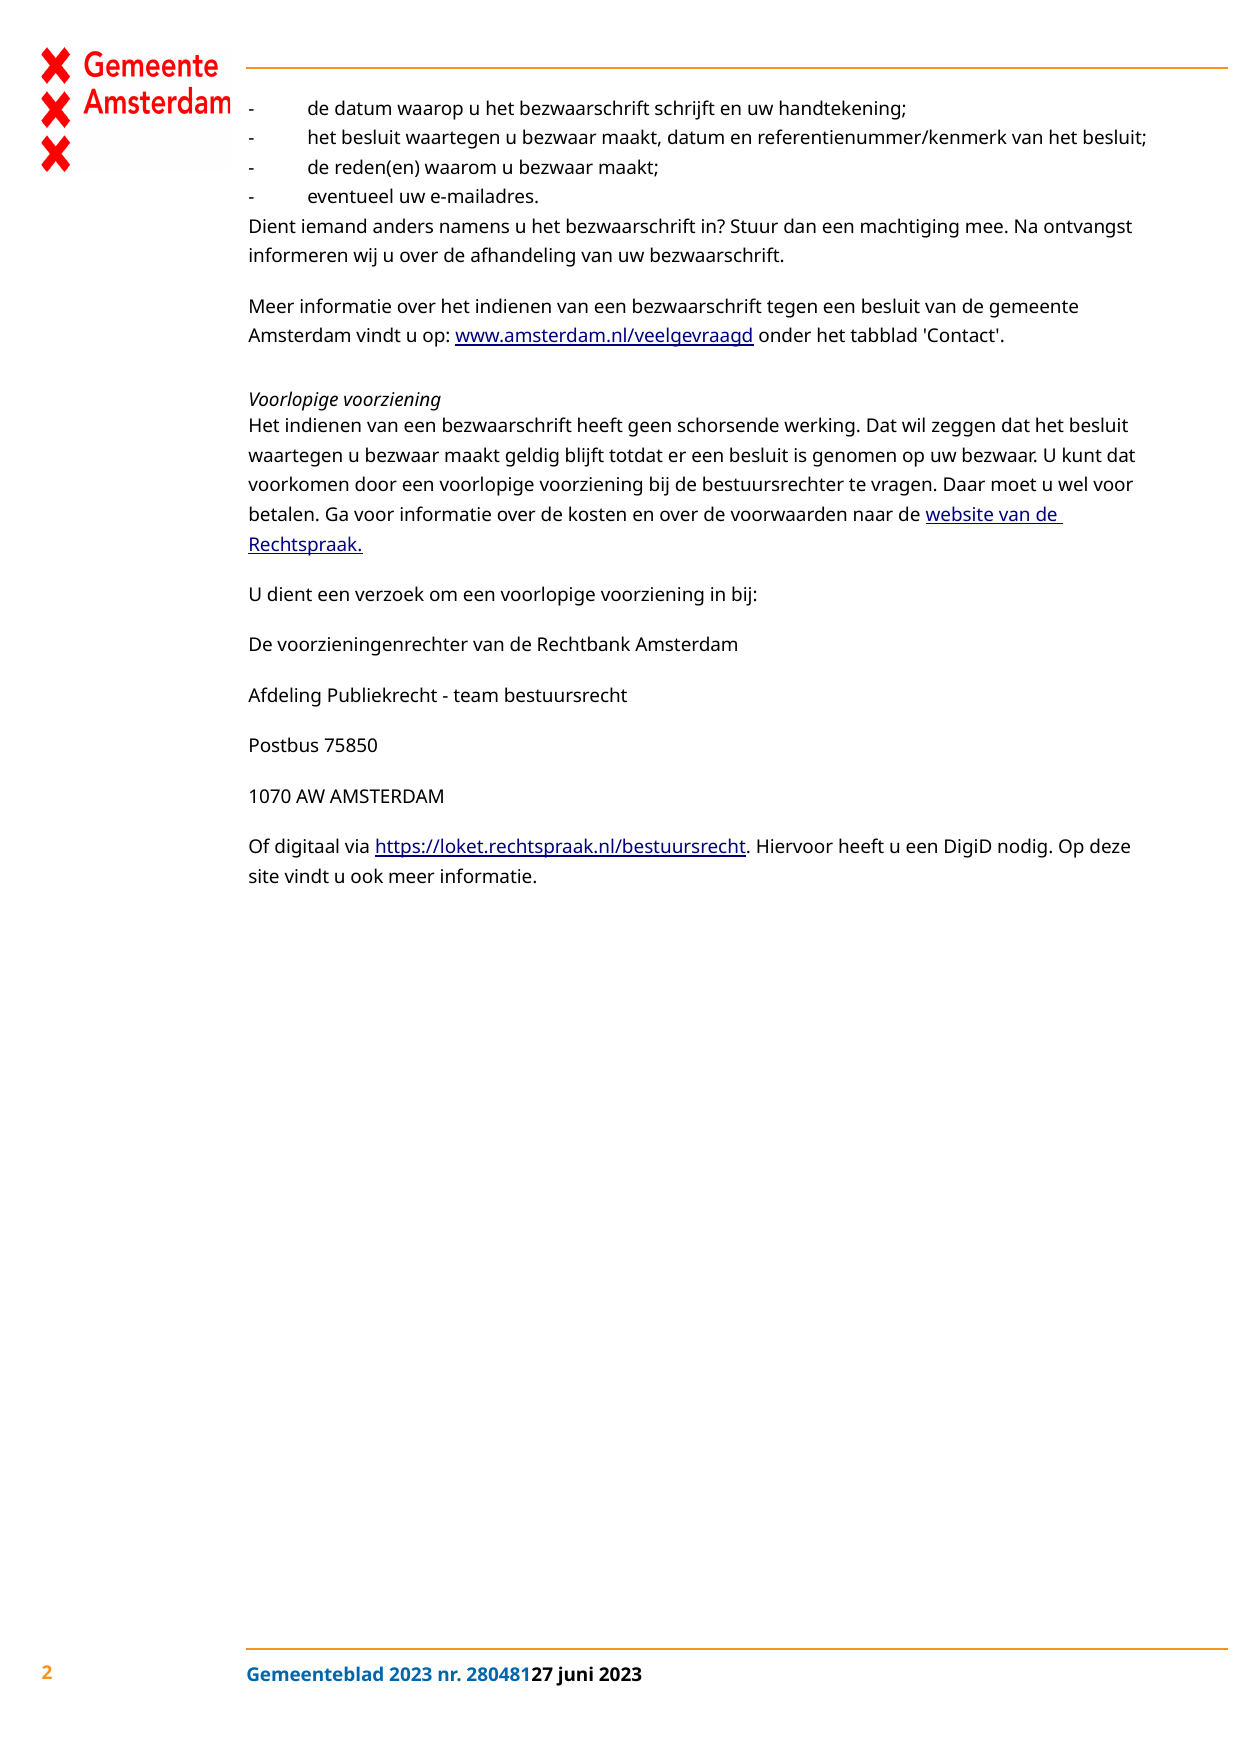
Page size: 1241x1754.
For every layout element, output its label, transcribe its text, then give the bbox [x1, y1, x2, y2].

text De voorzieningenrechter van de Rechtbank Amsterdam [248, 632, 1152, 657]
list de datum waarop u het bezwaarschrift schrijft en uw handtekening; [248, 95, 1152, 121]
text Het indienen van een bezwaarschrift heeft geen schorsende werking. Dat wil zeggen dat het besluit waartegen u bezwaar maakt geldig blijft totdat er een besluit is genomen op uw bezwaar. U kunt dat voorkomen door een voorlopige voorziening bij de bestuursrechter te vragen. Daar moet u wel voor betalen. Ga voor informatie over de kosten en over de voorwaarden naar de website van de Rechtspraak. [248, 412, 1152, 556]
text Dient iemand anders namens u het bezwaarschrift in? Stuur dan een machtiging mee. Na ontvangst informeren wij u over de afhandeling van uw bezwaarschrift. [248, 213, 1152, 268]
list eventueel uw e-mailadres. [248, 183, 1152, 209]
text 1070 AW AMSTERDAM [248, 783, 1152, 808]
text U dient een verzoek om een voorlopige voorziening in bij: [248, 581, 1152, 607]
text Meer informatie over het indienen van een bezwaarschrift tegen een besluit van de gemeente Amsterdam vindt u op: www.amsterdam.nl/veelgevraagd onder het tabblad 'Contact'. [248, 293, 1152, 348]
list de reden(en) waarom u bezwaar maakt; [248, 154, 1152, 180]
picture [41, 47, 231, 172]
text Voorlopige voorziening [248, 387, 1152, 412]
text Afdeling Publiekrecht - team bestuursrecht [248, 682, 1152, 708]
text Postbus 75850 [248, 732, 1152, 758]
text Of digitaal via https://loket.rechtspraak.nl/bestuursrecht. Hiervoor heeft u een DigiD nodig. Op deze site vindt u ook meer informatie. [248, 833, 1152, 888]
list het besluit waartegen u bezwaar maakt, datum en referentienummer/kenmerk van het besluit; [248, 124, 1152, 150]
